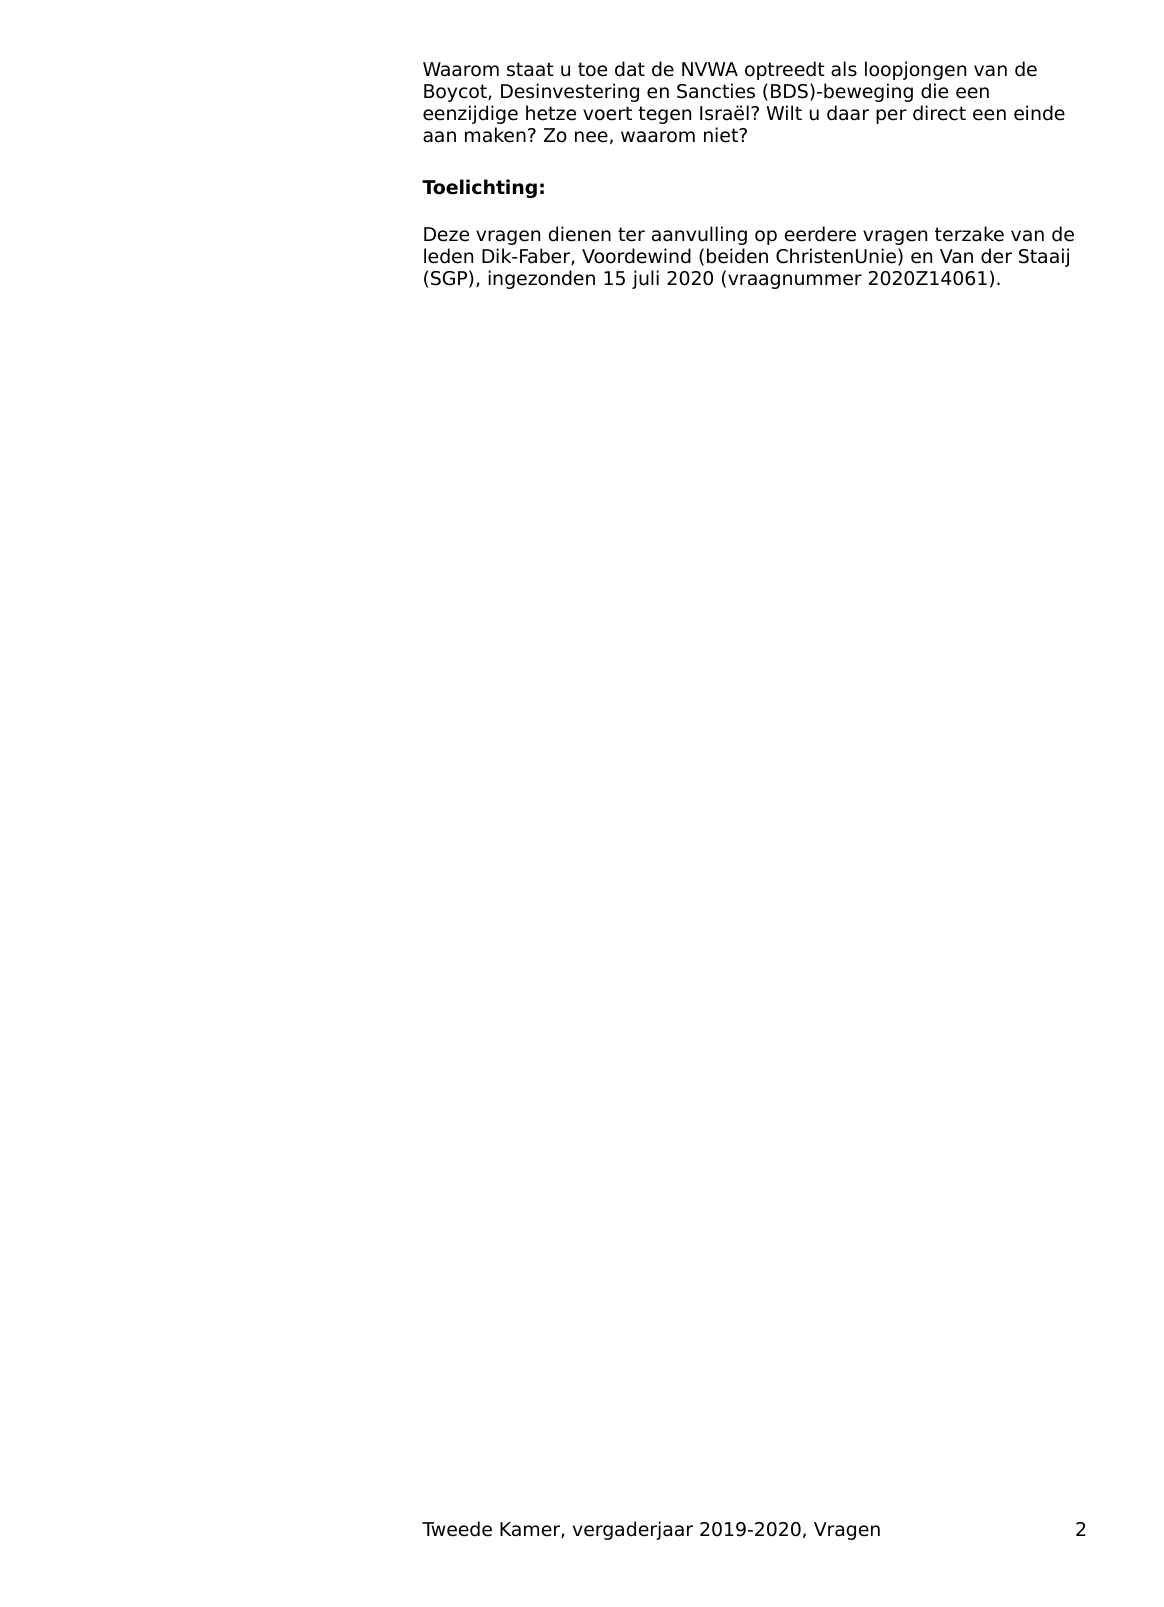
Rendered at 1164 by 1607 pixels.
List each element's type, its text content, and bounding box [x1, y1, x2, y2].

subtitle Toelichting: [422, 177, 1087, 199]
text Deze vragen dienen ter aanvulling op eerdere vragen terzake van de leden Dik-Faber, Voordewind (beiden ChristenUnie) en Van der Staaij (SGP), ingezonden 15 juli 2020 (vraagnummer 2020Z14061). [422, 224, 1087, 290]
text Waarom staat u toe dat de NVWA optreedt als loopjongen van de Boycot, Desinvestering en Sancties (BDS)-beweging die een eenzijdige hetze voert tegen Israël? Wilt u daar per direct een einde aan maken? Zo nee, waarom niet? [422, 59, 1087, 147]
